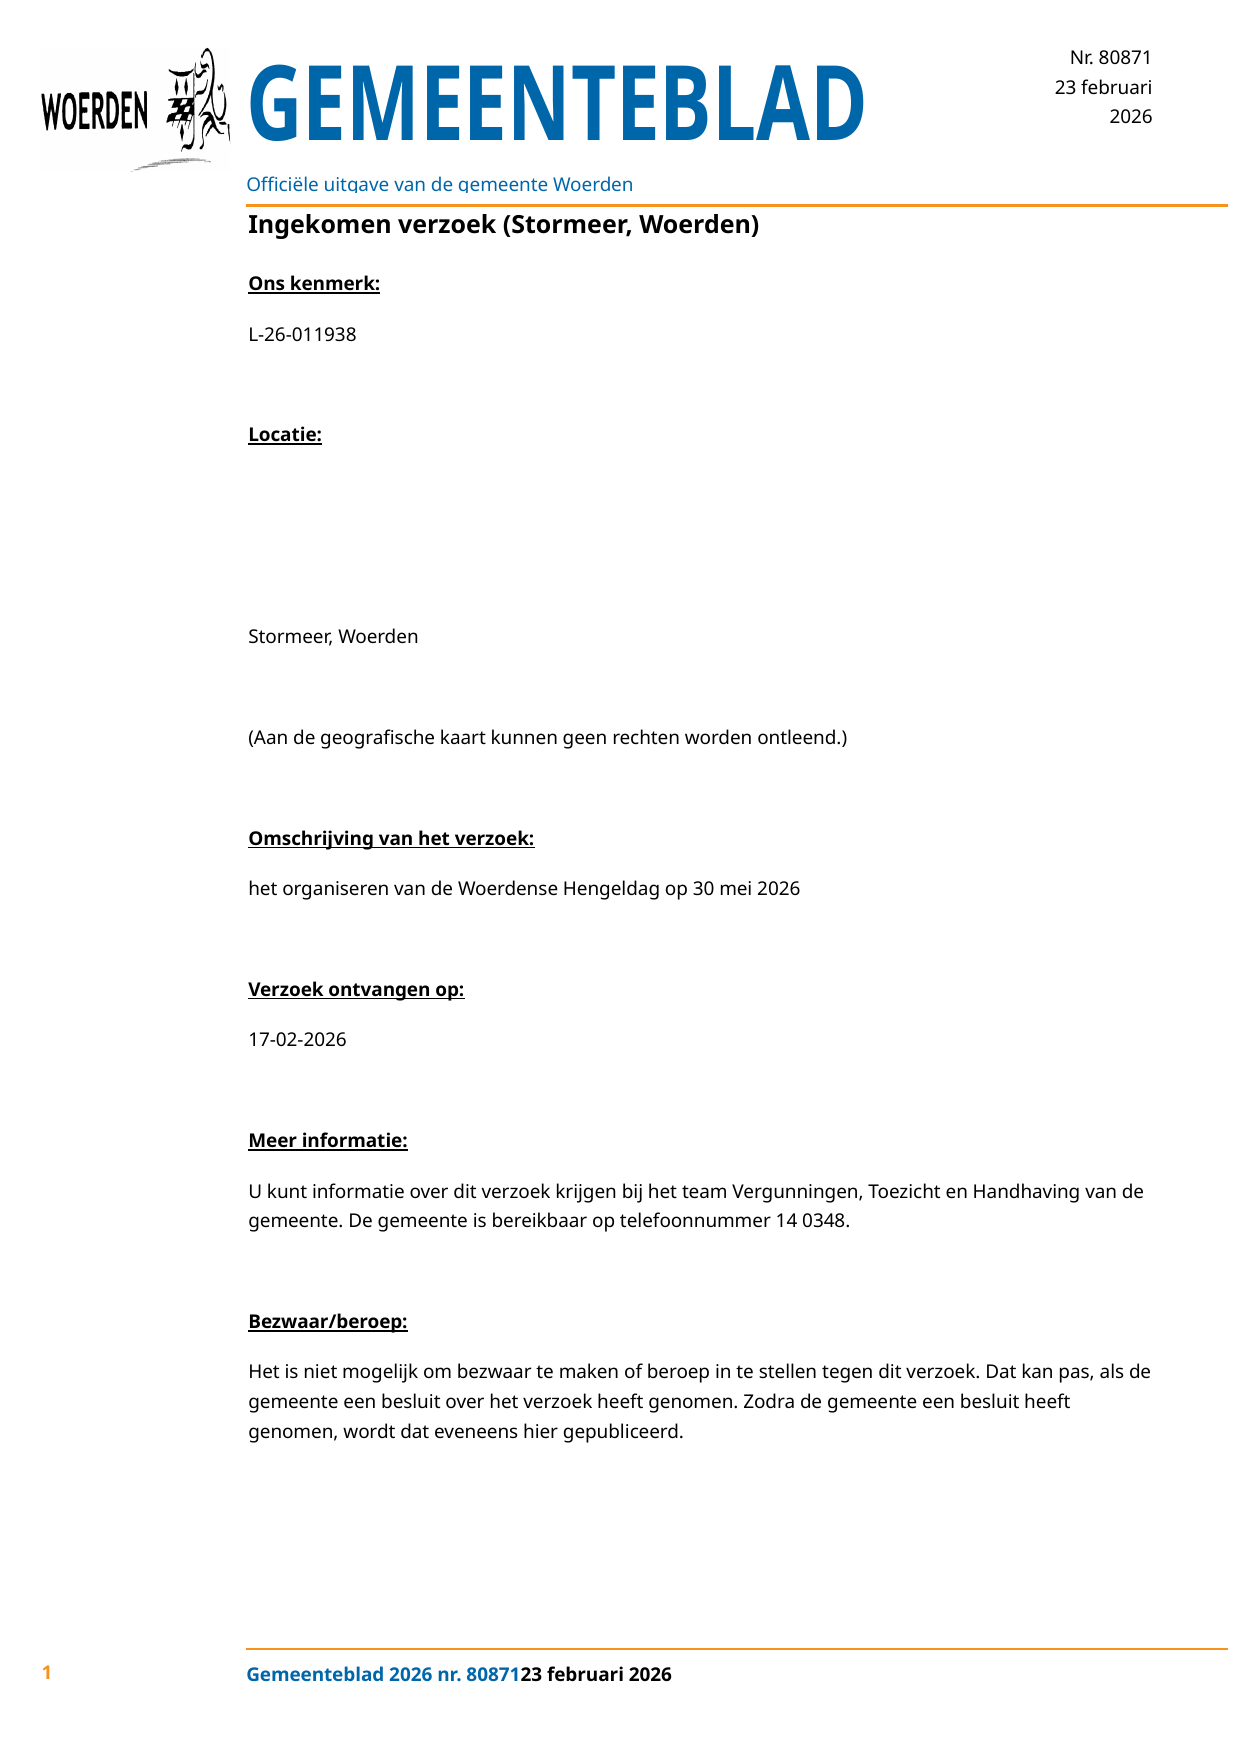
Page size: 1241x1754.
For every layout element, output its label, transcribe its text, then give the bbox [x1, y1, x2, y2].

text Omschrijving van het verzoek: [248, 825, 1152, 851]
text Bezwaar/beroep: [248, 1308, 1152, 1334]
text het organiseren van de Woerdense Hengeldag op 30 mei 2026 [248, 875, 1152, 901]
picture [41, 47, 231, 172]
text 17-02-2026 [248, 1027, 1152, 1052]
text U kunt informatie over dit verzoek krijgen bij het team Vergunningen, Toezicht en Handhaving van de gemeente. De gemeente is bereikbaar op telefoonnummer 14 0348. [248, 1178, 1152, 1233]
text Locatie: [248, 422, 1152, 447]
text Ingekomen verzoek (Stormeer, Woerden) [248, 207, 1152, 241]
text Ons kenmerk: [248, 270, 1152, 296]
text Verzoek ontvangen op: [248, 976, 1152, 1002]
text Stormeer, Woerden [248, 623, 1152, 649]
text Het is niet mogelijk om bezwaar te maken of beroep in te stellen tegen dit verzoek. Dat kan pas, als de gemeente een besluit over het verzoek heeft genomen. Zodra de gemeente een besluit heeft genomen, wordt dat eveneens hier gepubliceerd. [248, 1359, 1152, 1443]
text L-26-011938 [248, 321, 1152, 346]
text Meer informatie: [248, 1127, 1152, 1153]
text (Aan de geografische kaart kunnen geen rechten worden ontleend.) [248, 724, 1152, 750]
